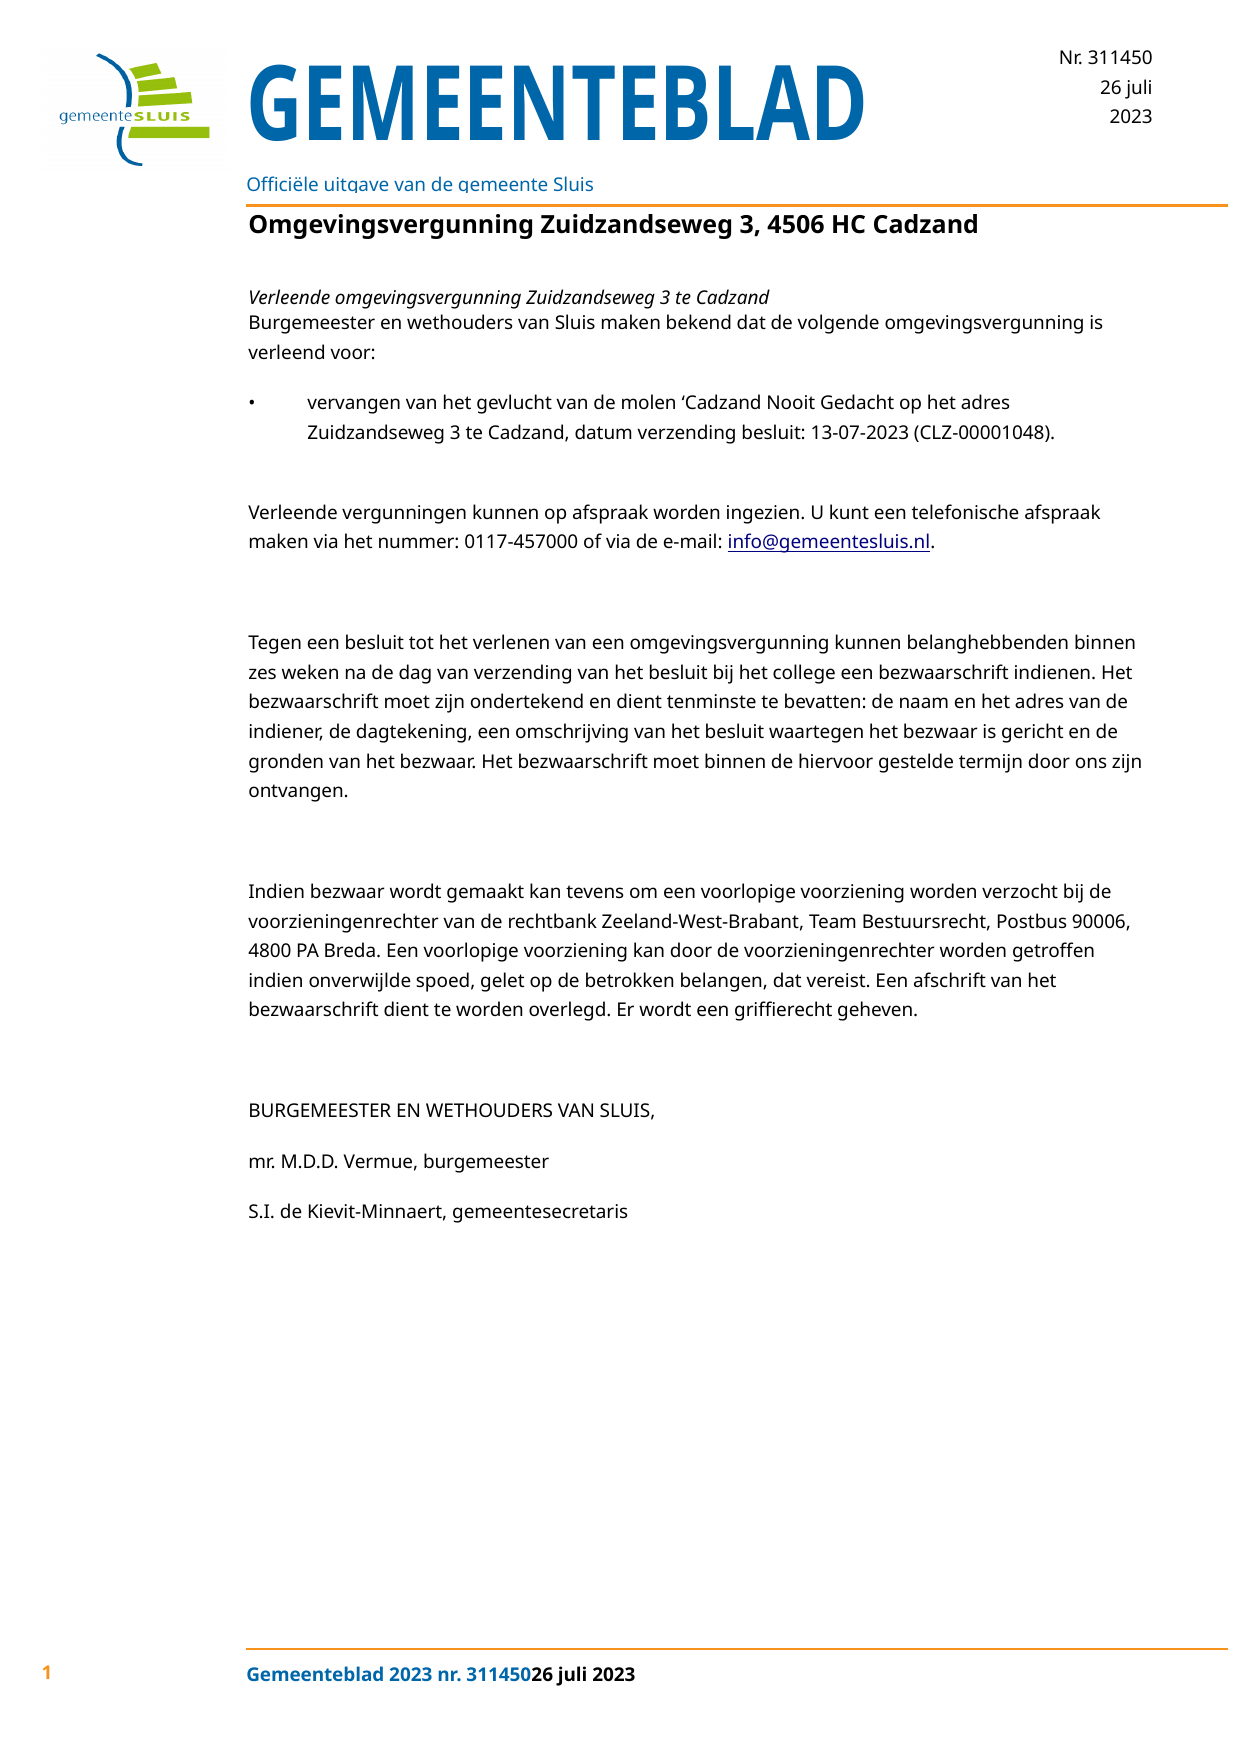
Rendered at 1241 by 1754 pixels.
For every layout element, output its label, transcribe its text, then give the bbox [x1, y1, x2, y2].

text Burgemeester en wethouders van Sluis maken bekend dat de volgende omgevingsvergunning is verleend voor: [248, 309, 1152, 365]
list vervangen van het gevlucht van de molen ‘Cadzand Nooit Gedacht op het adres Zuidzandseweg 3 te Cadzand, datum verzending besluit: 13-07-2023 (CLZ-00001048). [248, 389, 1152, 445]
text mr. M.D.D. Vermue, burgemeester [248, 1148, 1152, 1174]
text Verleende omgevingsvergunning Zuidzandseweg 3 te Cadzand [248, 284, 1152, 309]
picture [41, 47, 231, 172]
text Indien bezwaar wordt gemaakt kan tevens om een voorlopige voorziening worden verzocht bij de voorzieningenrechter van de rechtbank Zeeland-West-Brabant, Team Bestuursrecht, Postbus 90006, 4800 PA Breda. Een voorlopige voorziening kan door de voorzieningenrechter worden getroffen indien onverwijlde spoed, gelet op de betrokken belangen, dat vereist. Een afschrift van het bezwaarschrift dient te worden overlegd. Er wordt een griffierecht geheven. [248, 878, 1152, 1022]
text S.I. de Kievit-Minnaert, gemeentesecretaris [248, 1198, 1152, 1224]
text Verleende vergunningen kunnen op afspraak worden ingezien. U kunt een telefonische afspraak maken via het nummer: 0117-457000 of via de e-mail: info@gemeentesluis.nl. [248, 499, 1152, 554]
text BURGEMEESTER EN WETHOUDERS VAN SLUIS, [248, 1097, 1152, 1123]
text Omgevingsvergunning Zuidzandseweg 3, 4506 HC Cadzand [248, 207, 1152, 241]
text Tegen een besluit tot het verlenen van een omgevingsvergunning kunnen belanghebbenden binnen zes weken na de dag van verzending van het besluit bij het college een bezwaarschrift indienen. Het bezwaarschrift moet zijn ondertekend en dient tenminste te bevatten: de naam en het adres van de indiener, de dagtekening, een omschrijving van het besluit waartegen het bezwaar is gericht en de gronden van het bezwaar. Het bezwaarschrift moet binnen de hiervoor gestelde termijn door ons zijn ontvangen. [248, 629, 1152, 803]
